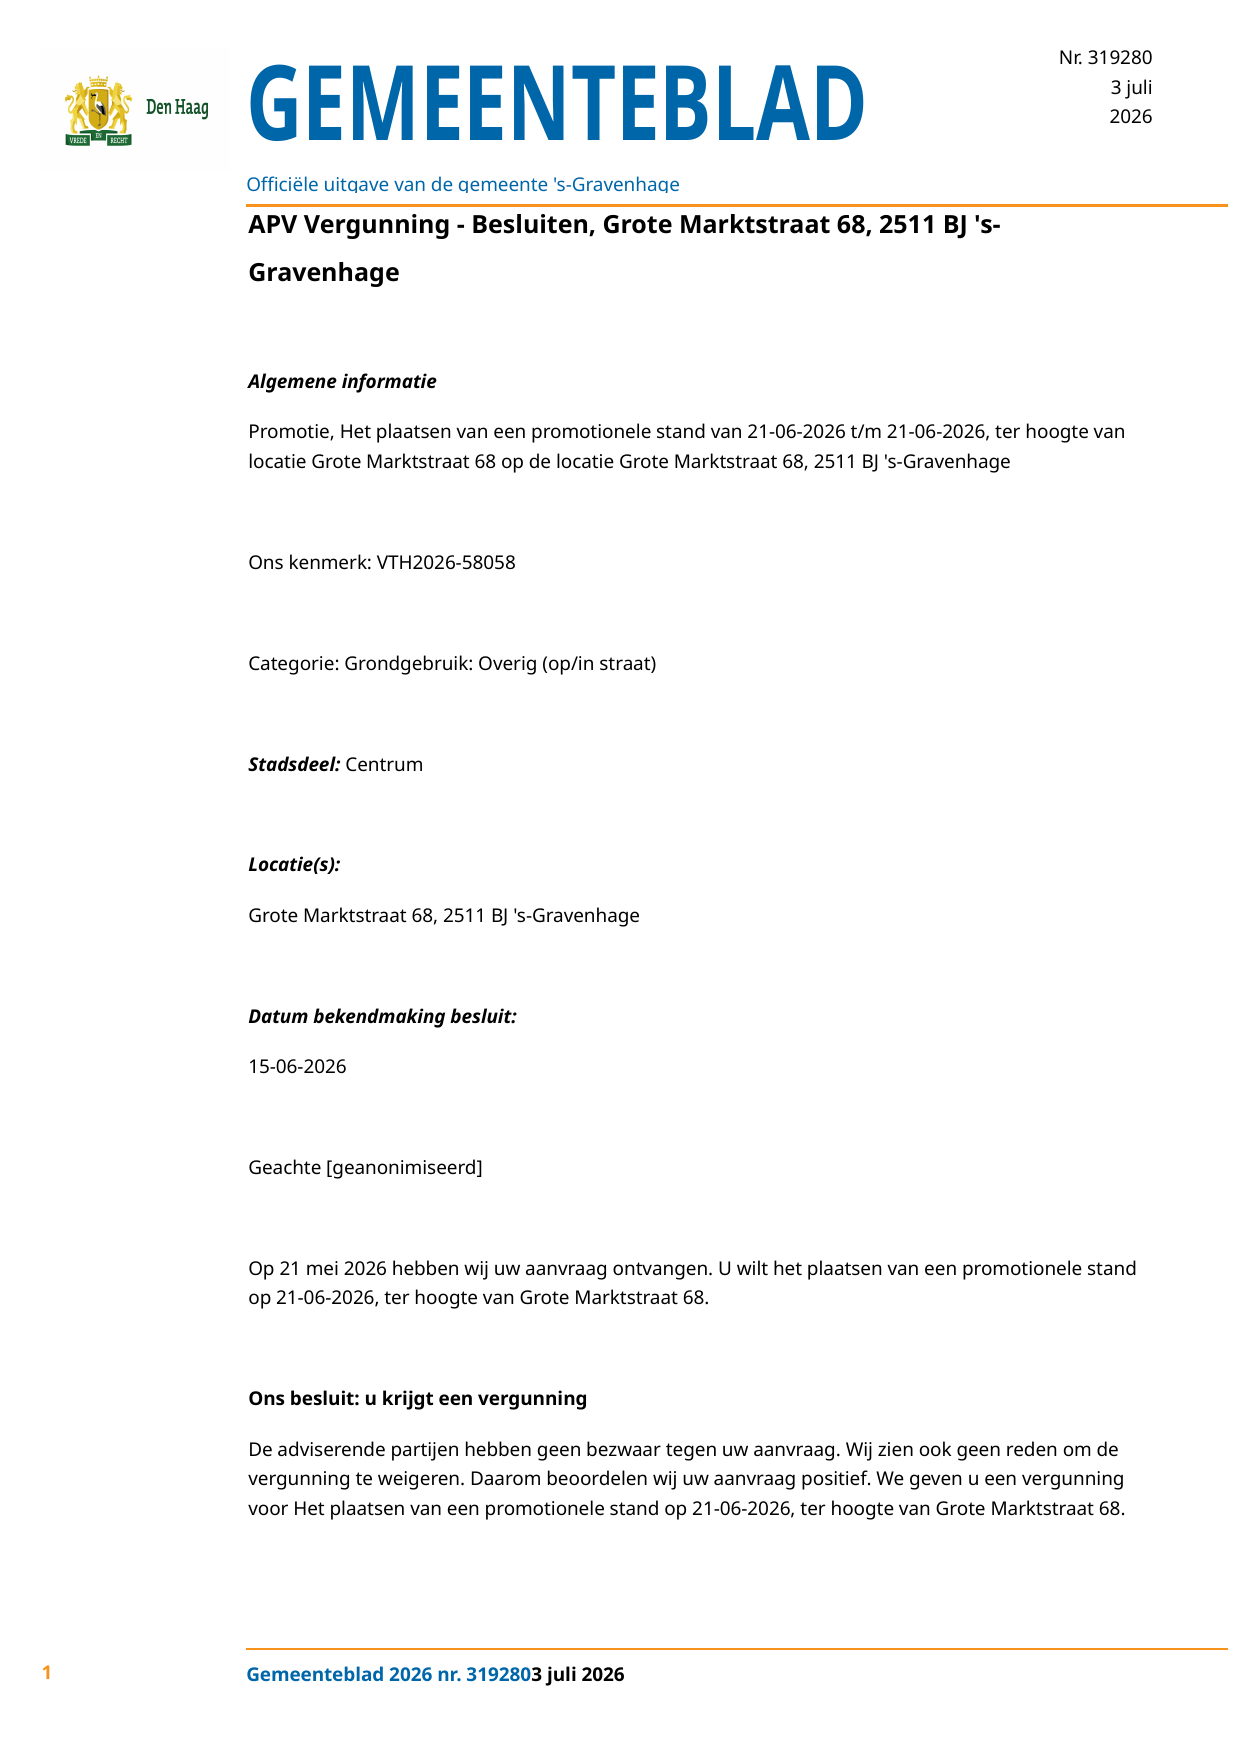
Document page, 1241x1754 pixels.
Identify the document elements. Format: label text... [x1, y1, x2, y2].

text 15-06-2026 [248, 1053, 1152, 1079]
text Stadsdeel: Centrum [248, 751, 1152, 777]
picture [41, 47, 231, 172]
text Op 21 mei 2026 hebben wij uw aanvraag ontvangen. U wilt het plaatsen van een promotionele stand op 21-06-2026, ter hoogte van Grote Marktstraat 68. [248, 1255, 1152, 1310]
text Promotie, Het plaatsen van een promotionele stand van 21-06-2026 t/m 21-06-2026, ter hoogte van locatie Grote Marktstraat 68 op de locatie Grote Marktstraat 68, 2511 BJ 's-Gravenhage [248, 419, 1152, 474]
text Grote Marktstraat 68, 2511 BJ 's-Gravenhage [248, 902, 1152, 928]
text Locatie(s): [248, 852, 1152, 877]
text Geachte [geanonimiseerd] [248, 1154, 1152, 1180]
text Ons kenmerk: VTH2026-58058 [248, 549, 1152, 575]
text Ons besluit: u krijgt een vergunning [248, 1385, 1152, 1411]
text Algemene informatie [248, 368, 1152, 394]
text Datum bekendmaking besluit: [248, 1003, 1152, 1029]
text De adviserende partijen hebben geen bezwaar tegen uw aanvraag. Wij zien ook geen reden om de vergunning te weigeren. Daarom beoordelen wij uw aanvraag positief. We geven u een vergunning voor Het plaatsen van een promotionele stand op 21-06-2026, ter hoogte van Grote Marktstraat 68. [248, 1436, 1152, 1521]
text Categorie: Grondgebruik: Overig (op/in straat) [248, 650, 1152, 676]
text APV Vergunning - Besluiten, Grote Marktstraat 68, 2511 BJ 's-Gravenhage [248, 207, 1152, 288]
